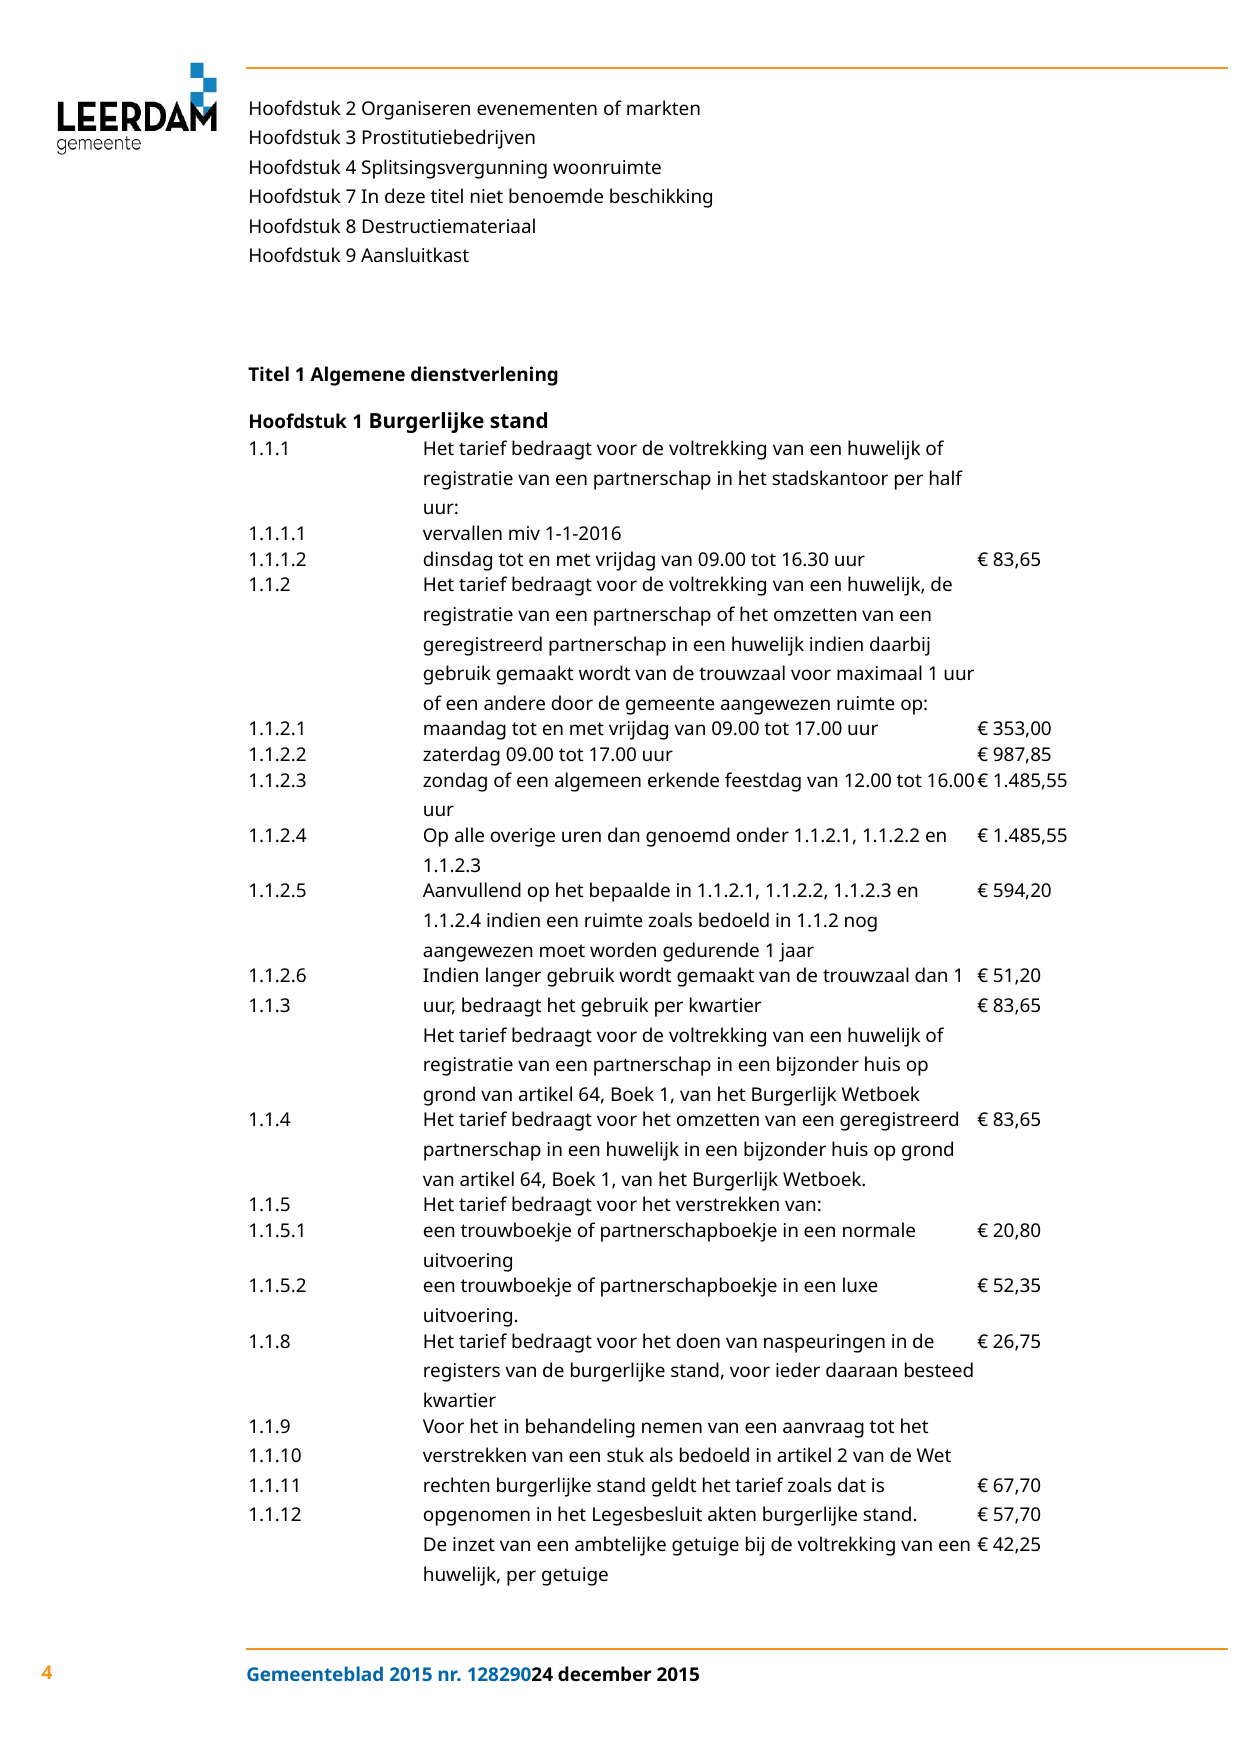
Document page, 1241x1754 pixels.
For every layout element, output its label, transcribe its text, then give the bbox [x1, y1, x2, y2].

table_cell maandag tot en met vrijdag van 09.00 tot 17.00 uur [423, 716, 977, 741]
table_header Het tarief bedraagt voor de voltrekking van een huwelijk of registratie van een partnerschap in het stadskantoor per half uur: [423, 435, 977, 520]
table_cell 1.1.8 [248, 1328, 423, 1413]
table_cell Het tarief bedraagt voor de voltrekking van een huwelijk, de registratie van een partnerschap of het omzetten van een geregistreerd partnerschap in een huwelijk indien daarbij gebruik gemaakt wordt van de trouwzaal voor maximaal 1 uur of een andere door de gemeente aangewezen ruimte op: [423, 572, 977, 716]
table_cell € 353,00 [977, 716, 1152, 741]
text Hoofdstuk 1 Burgerlijke stand [248, 407, 1152, 435]
picture [41, 47, 231, 172]
table_cell € 52,35 [977, 1273, 1152, 1328]
table_cell 1.1.2.3 [248, 767, 423, 822]
table_cell dinsdag tot en met vrijdag van 09.00 tot 16.30 uur [423, 546, 977, 572]
table_cell 1.1.1.2 [248, 546, 423, 572]
table_cell 1.1.4 [248, 1107, 423, 1192]
table_cell 1.1.2.1 [248, 716, 423, 741]
table_cell 1.1.2.6 1.1.3 [248, 963, 423, 1107]
table_cell € 26,75 [977, 1328, 1152, 1413]
table_cell [977, 1192, 1152, 1217]
table_cell [977, 520, 1152, 546]
table_cell 1.1.2.5 [248, 878, 423, 963]
table_cell 1.1.1.1 [248, 520, 423, 546]
table_cell vervallen miv 1-1-2016 [423, 520, 977, 546]
table_cell € 20,80 [977, 1217, 1152, 1273]
table_cell een trouwboekje of partnerschapboekje in een luxe uitvoering. [423, 1273, 977, 1328]
table_cell 1.1.2.2 [248, 741, 423, 767]
table_cell 1.1.5.2 [248, 1273, 423, 1328]
table_cell 1.1.5.1 [248, 1217, 423, 1273]
text Hoofdstuk 3 Prostitutiebedrijven [248, 124, 1152, 150]
table_cell een trouwboekje of partnerschapboekje in een normale uitvoering [423, 1217, 977, 1273]
table_cell zondag of een algemeen erkende feestdag van 12.00 tot 16.00 uur [423, 767, 977, 822]
table_cell 1.1.2.4 [248, 823, 423, 878]
table_cell € 1.485,55 [977, 767, 1152, 822]
table_cell Het tarief bedraagt voor het verstrekken van: [423, 1192, 977, 1217]
table_cell Het tarief bedraagt voor het omzetten van een geregistreerd partnerschap in een huwelijk in een bijzonder huis op grond van artikel 64, Boek 1, van het Burgerlijk Wetboek. [423, 1107, 977, 1192]
table_cell € 1.485,55 [977, 823, 1152, 878]
text Hoofdstuk 4 Splitsingsvergunning woonruimte [248, 154, 1152, 180]
text Hoofdstuk 2 Organiseren evenementen of markten [248, 95, 1152, 121]
text Hoofdstuk 8 Destructiemateriaal [248, 213, 1152, 239]
table_cell € 594,20 [977, 878, 1152, 963]
table_cell € 83,65 [977, 1107, 1152, 1192]
table_cell Voor het in behandeling nemen van een aanvraag tot het verstrekken van een stuk als bedoeld in artikel 2 van de Wet rechten burgerlijke stand geldt het tarief zoals dat is opgenomen in het Legesbesluit akten burgerlijke stand. De inzet van een ambtelijke getuige bij de voltrekking van een huwelijk, per getuige [423, 1413, 977, 1586]
table_cell 1.1.2 [248, 572, 423, 716]
table_cell € 51,20 € 83,65 [977, 963, 1152, 1107]
table_cell 1.1.9 1.1.10 1.1.11 1.1.12 [248, 1413, 423, 1586]
table_cell Op alle overige uren dan genoemd onder 1.1.2.1, 1.1.2.2 en 1.1.2.3 [423, 823, 977, 878]
table_header 1.1.1 [248, 435, 423, 520]
table_cell € 83,65 [977, 546, 1152, 572]
text Hoofdstuk 9 Aansluitkast [248, 243, 1152, 268]
table_cell Aanvullend op het bepaalde in 1.1.2.1, 1.1.2.2, 1.1.2.3 en 1.1.2.4 indien een ruimte zoals bedoeld in 1.1.2 nog aangewezen moet worden gedurende 1 jaar [423, 878, 977, 963]
table_header [977, 435, 1152, 520]
table_cell [977, 572, 1152, 716]
table_cell Indien langer gebruik wordt gemaakt van de trouwzaal dan 1 uur, bedraagt het gebruik per kwartier Het tarief bedraagt voor de voltrekking van een huwelijk of registratie van een partnerschap in een bijzonder huis op grond van artikel 64, Boek 1, van het Burgerlijk Wetboek [423, 963, 977, 1107]
text Titel 1 Algemene dienstverlening [248, 361, 1152, 387]
table_cell € 987,85 [977, 741, 1152, 767]
table_cell Het tarief bedraagt voor het doen van naspeuringen in de registers van de burgerlijke stand, voor ieder daaraan besteed kwartier [423, 1328, 977, 1413]
table_cell € 67,70 € 57,70 € 42,25 [977, 1413, 1152, 1586]
table_cell zaterdag 09.00 tot 17.00 uur [423, 741, 977, 767]
table_cell 1.1.5 [248, 1192, 423, 1217]
text Hoofdstuk 7 In deze titel niet benoemde beschikking [248, 183, 1152, 209]
